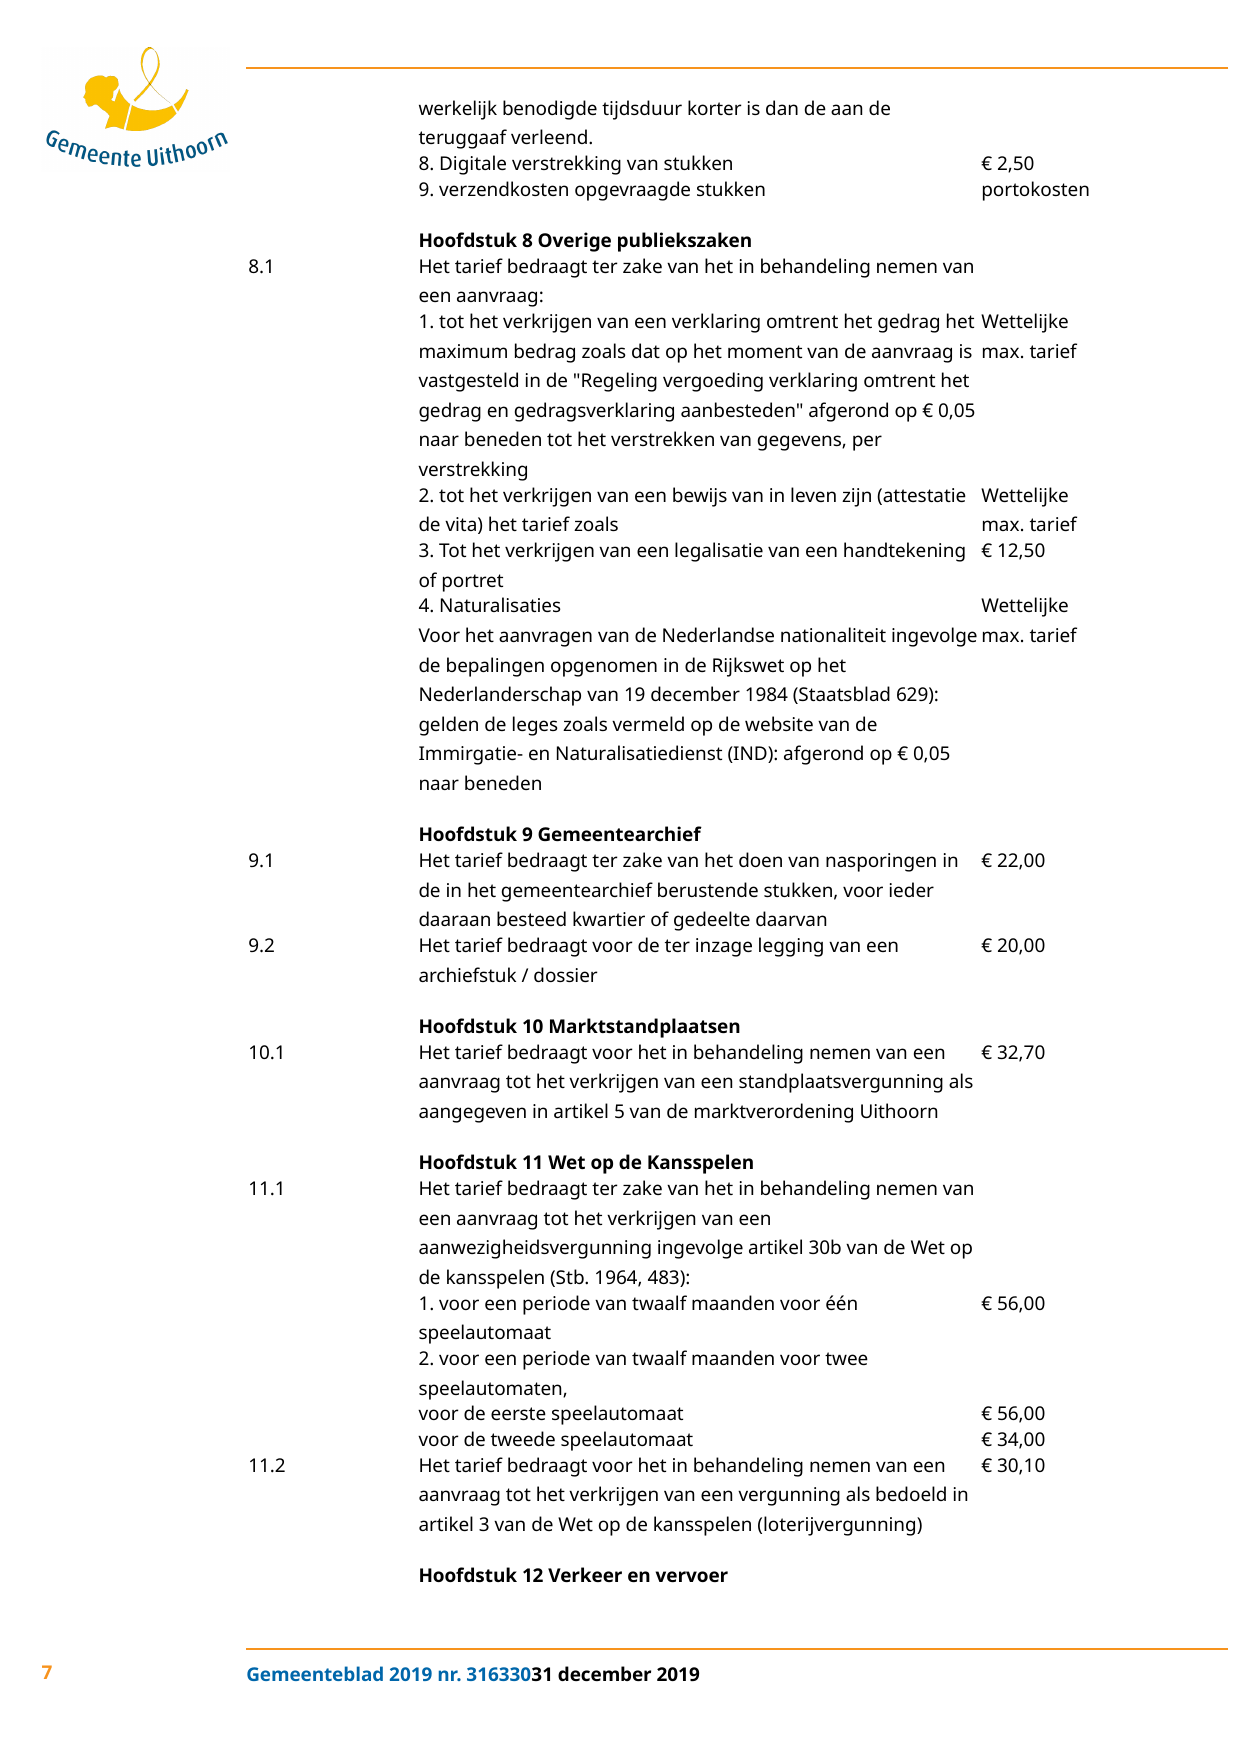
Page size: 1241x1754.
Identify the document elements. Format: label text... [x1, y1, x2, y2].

table_cell Hoofdstuk 8 Overige publiekszaken [418, 227, 981, 253]
table_cell Wettelijke max. tarief [981, 593, 1152, 796]
table_cell [248, 95, 418, 150]
table_cell werkelijk benodigde tijdsduur korter is dan de aan de teruggaaf verleend. [418, 95, 981, 150]
table_cell [418, 988, 981, 1013]
table_cell 4. Naturalisaties Voor het aanvragen van de Nederlandse nationaliteit ingevolge de bepalingen opgenomen in de Rijkswet op het Nederlanderschap van 19 december 1984 (Staatsblad 629): gelden de leges zoals vermeld op de website van de Immirgatie- en Naturalisatiedienst (IND): afgerond op € 0,05 naar beneden [418, 593, 981, 796]
table_cell € 30,10 [981, 1452, 1152, 1537]
table_cell [418, 202, 981, 227]
table_cell [981, 1150, 1152, 1175]
table_cell [981, 796, 1152, 822]
table_cell portokosten [981, 176, 1152, 202]
table_cell [248, 593, 418, 796]
table_cell Het tarief bedraagt ter zake van het doen van nasporingen in de in het gemeentearchief berustende stukken, voor ieder daaraan besteed kwartier of gedeelte daarvan [418, 847, 981, 932]
table_cell [981, 1124, 1152, 1149]
table_cell 11.1 [248, 1175, 418, 1290]
table_cell [981, 1537, 1152, 1562]
table_cell € 20,00 [981, 932, 1152, 987]
table_cell [248, 822, 418, 847]
table_cell € 32,70 [981, 1039, 1152, 1124]
table_cell [248, 1124, 418, 1149]
table_cell [981, 1013, 1152, 1039]
table_cell [248, 308, 418, 482]
table_cell [981, 227, 1152, 253]
table_cell Hoofdstuk 11 Wet op de Kansspelen [418, 1150, 981, 1175]
table_cell Hoofdstuk 12 Verkeer en vervoer [418, 1563, 981, 1588]
table_cell Het tarief bedraagt voor het in behandeling nemen van een aanvraag tot het verkrijgen van een standplaatsvergunning als aangegeven in artikel 5 van de marktverordening Uithoorn [418, 1039, 981, 1124]
table_cell [248, 227, 418, 253]
table_cell [248, 202, 418, 227]
table_cell € 34,00 [981, 1426, 1152, 1452]
table_cell € 22,00 [981, 847, 1152, 932]
table_cell Het tarief bedraagt voor het in behandeling nemen van een aanvraag tot het verkrijgen van een vergunning als bedoeld in artikel 3 van de Wet op de kansspelen (loterijvergunning) [418, 1452, 981, 1537]
table_cell [981, 253, 1152, 308]
table_cell Hoofdstuk 10 Marktstandplaatsen [418, 1013, 981, 1039]
table_cell [981, 988, 1152, 1013]
table_cell 1. voor een periode van twaalf maanden voor één speelautomaat [418, 1290, 981, 1345]
table_cell Wettelijke max. tarief [981, 308, 1152, 482]
table_cell 11.2 [248, 1452, 418, 1537]
table_cell 3. Tot het verkrijgen van een legalisatie van een handtekening of portret [418, 537, 981, 593]
table_cell [418, 1537, 981, 1562]
table_cell [248, 176, 418, 202]
table_cell [248, 796, 418, 822]
table_cell 9.1 [248, 847, 418, 932]
table_cell € 12,50 [981, 537, 1152, 593]
table_cell [981, 95, 1152, 150]
picture [41, 47, 231, 172]
table_cell Het tarief bedraagt ter zake van het in behandeling nemen van een aanvraag: [418, 253, 981, 308]
table_cell [248, 1150, 418, 1175]
table_cell [248, 1013, 418, 1039]
table_cell [248, 150, 418, 176]
table_cell Hoofdstuk 9 Gemeentearchief [418, 822, 981, 847]
table_cell [248, 1290, 418, 1345]
table_cell Het tarief bedraagt voor de ter inzage legging van een archiefstuk / dossier [418, 932, 981, 987]
table_cell [981, 1345, 1152, 1400]
table_cell € 56,00 [981, 1400, 1152, 1426]
table_cell 9. verzendkosten opgevraagde stukken [418, 176, 981, 202]
table_cell [248, 1426, 418, 1452]
table_cell voor de tweede speelautomaat [418, 1426, 981, 1452]
table_cell [248, 482, 418, 537]
table_cell € 2,50 [981, 150, 1152, 176]
table_cell Wettelijke max. tarief [981, 482, 1152, 537]
table_cell [981, 1175, 1152, 1290]
table_cell [248, 988, 418, 1013]
table_cell [248, 1345, 418, 1400]
table_cell 2. voor een periode van twaalf maanden voor twee speelautomaten, [418, 1345, 981, 1400]
table_cell 1. tot het verkrijgen van een verklaring omtrent het gedrag het maximum bedrag zoals dat op het moment van de aanvraag is vastgesteld in de "Regeling vergoeding verklaring omtrent het gedrag en gedragsverklaring aanbesteden" afgerond op € 0,05 naar beneden tot het verstrekken van gegevens, per verstrekking [418, 308, 981, 482]
table_cell [981, 202, 1152, 227]
table_cell [981, 822, 1152, 847]
table_cell 2. tot het verkrijgen van een bewijs van in leven zijn (attestatie de vita) het tarief zoals [418, 482, 981, 537]
table_cell 8.1 [248, 253, 418, 308]
table_cell [248, 537, 418, 593]
table_cell [248, 1537, 418, 1562]
table_cell 10.1 [248, 1039, 418, 1124]
table_cell Het tarief bedraagt ter zake van het in behandeling nemen van een aanvraag tot het verkrijgen van een aanwezigheidsvergunning ingevolge artikel 30b van de Wet op de kansspelen (Stb. 1964, 483): [418, 1175, 981, 1290]
table_cell [248, 1400, 418, 1426]
table_cell [981, 1563, 1152, 1588]
table_cell € 56,00 [981, 1290, 1152, 1345]
table_cell voor de eerste speelautomaat [418, 1400, 981, 1426]
table_cell 8. Digitale verstrekking van stukken [418, 150, 981, 176]
table_cell [418, 1124, 981, 1149]
table_cell 9.2 [248, 932, 418, 987]
table_cell [248, 1563, 418, 1588]
table_cell [418, 796, 981, 822]
